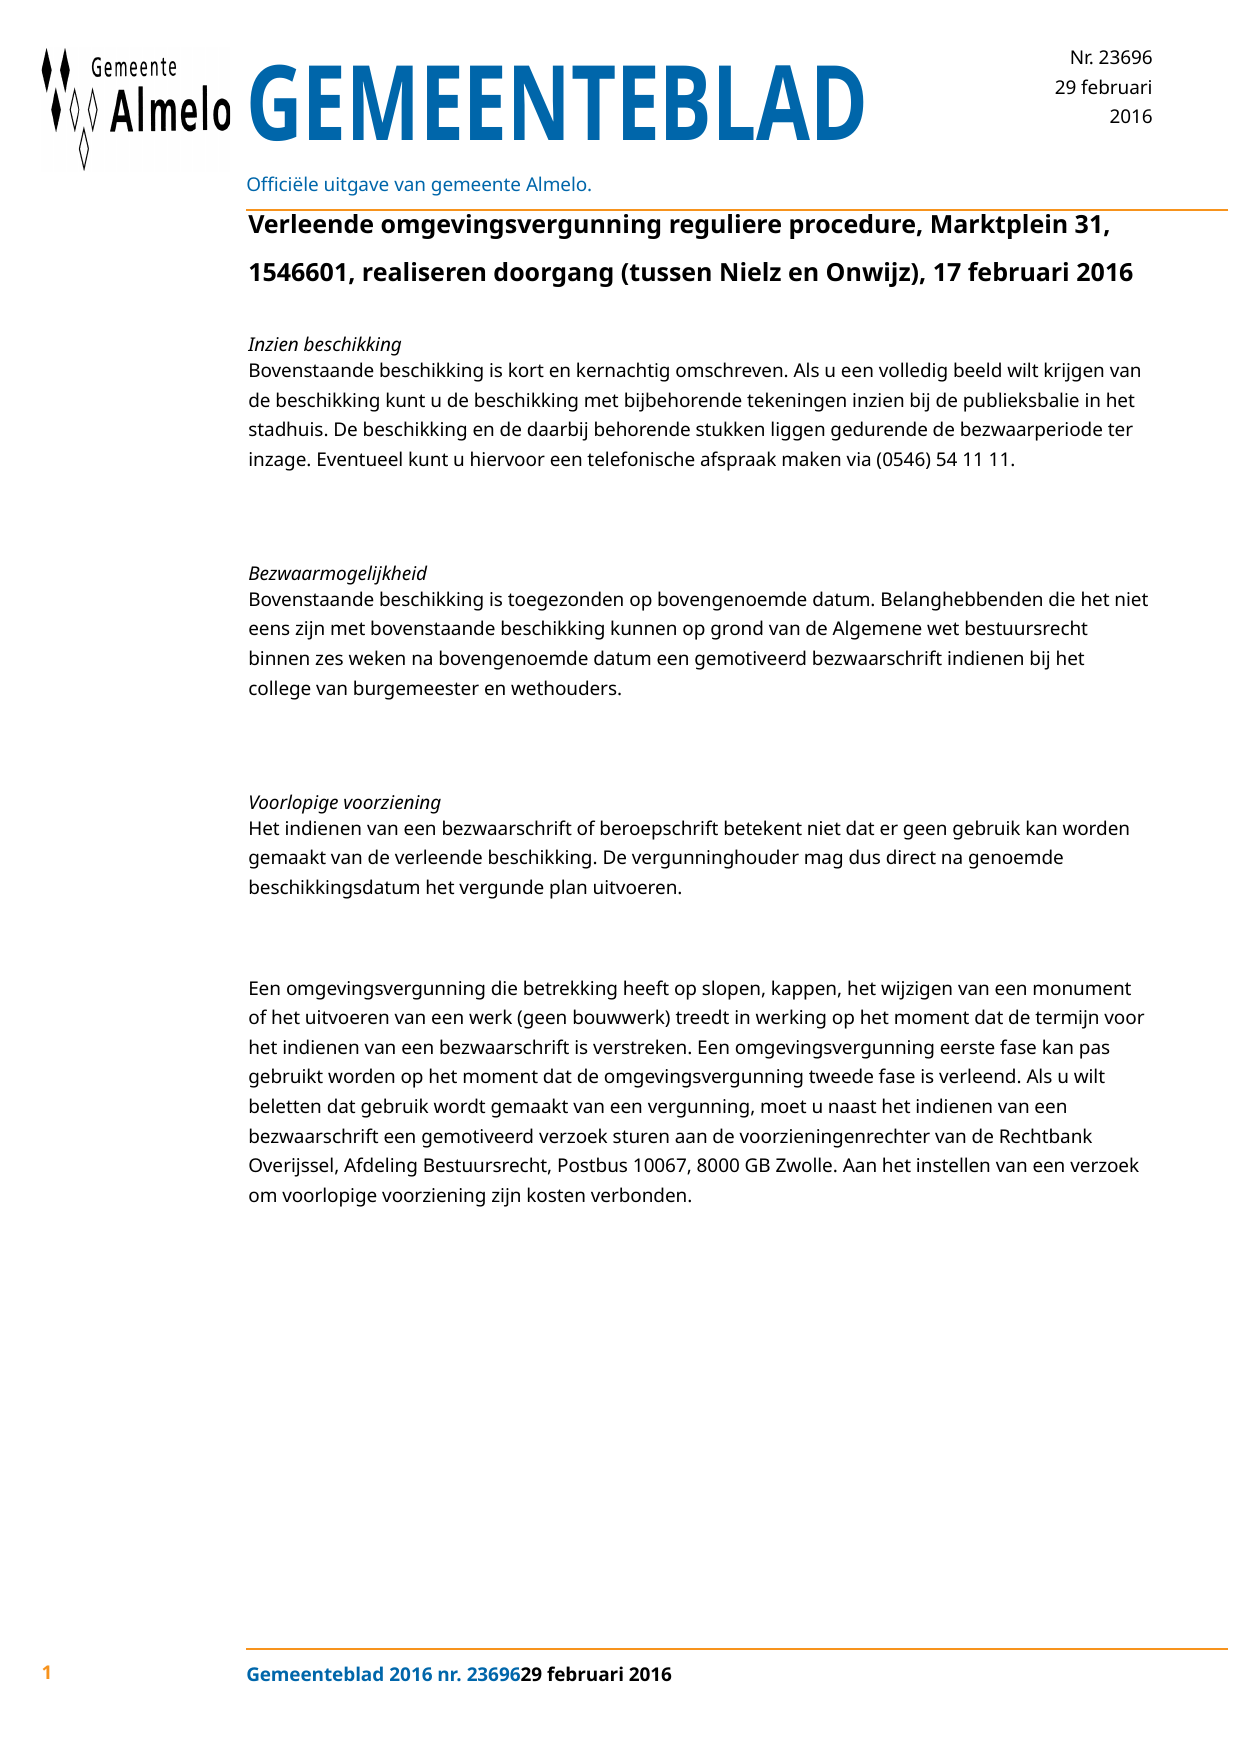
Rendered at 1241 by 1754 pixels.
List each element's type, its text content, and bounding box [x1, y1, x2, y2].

text Bezwaarmogelijkheid [248, 560, 1152, 586]
text Inzien beschikking [248, 331, 1152, 357]
picture [41, 47, 231, 172]
text Het indienen van een bezwaarschrift of beroepschrift betekent niet dat er geen gebruik kan worden gemaakt van de verleende beschikking. De vergunninghouder mag dus direct na genoemde beschikkingsdatum het vergunde plan uitvoeren. [248, 815, 1152, 900]
text Voorlopige voorziening [248, 789, 1152, 815]
text Bovenstaande beschikking is toegezonden op bovengenoemde datum. Belanghebbenden die het niet eens zijn met bovenstaande beschikking kunnen op grond van de Algemene wet bestuursrecht binnen zes weken na bovengenoemde datum een gemotiveerd bezwaarschrift indienen bij het college van burgemeester en wethouders. [248, 586, 1152, 701]
text Bovenstaande beschikking is kort en kernachtig omschreven. Als u een volledig beeld wilt krijgen van de beschikking kunt u de beschikking met bijbehorende tekeningen inzien bij de publieksbalie in het stadhuis. De beschikking en de daarbij behorende stukken liggen gedurende de bezwaarperiode ter inzage. Eventueel kunt u hiervoor een telefonische afspraak maken via (0546) 54 11 11. [248, 357, 1152, 472]
text Een omgevingsvergunning die betrekking heeft op slopen, kappen, het wijzigen van een monument of het uitvoeren van een werk (geen bouwwerk) treedt in werking op het moment dat de termijn voor het indienen van een bezwaarschrift is verstreken. Een omgevingsvergunning eerste fase kan pas gebruikt worden op het moment dat de omgevingsvergunning tweede fase is verleend. Als u wilt beletten dat gebruik wordt gemaakt van een vergunning, moet u naast het indienen van een bezwaarschrift een gemotiveerd verzoek sturen aan de voorzieningenrechter van de Rechtbank Overijssel, Afdeling Bestuursrecht, Postbus 10067, 8000 GB Zwolle. Aan het instellen van een verzoek om voorlopige voorziening zijn kosten verbonden. [248, 975, 1152, 1208]
text Verleende omgevingsvergunning reguliere procedure, Marktplein 31, 1546601, realiseren doorgang (tussen Nielz en Onwijz), 17 februari 2016 [248, 211, 1152, 288]
